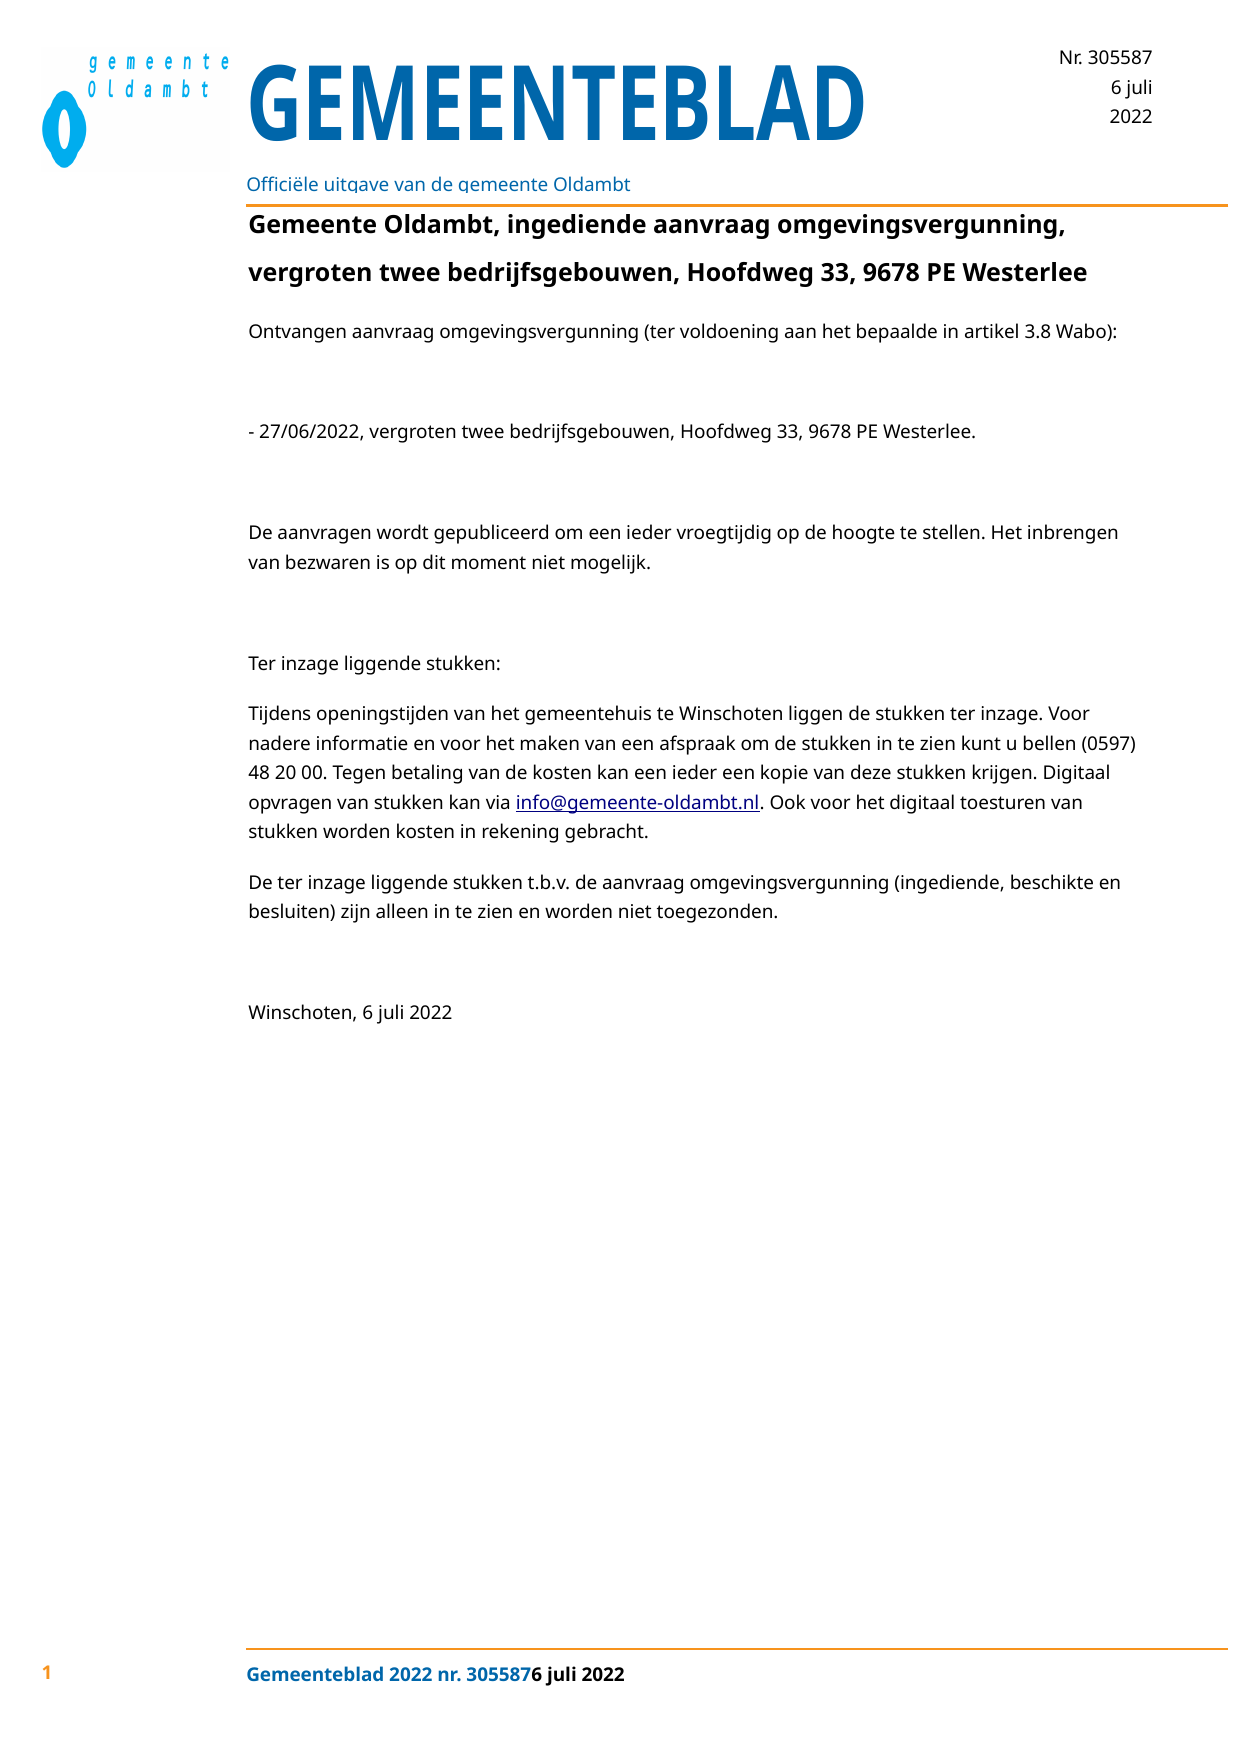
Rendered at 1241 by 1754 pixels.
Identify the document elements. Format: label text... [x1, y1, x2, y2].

text Ter inzage liggende stukken: [248, 650, 1152, 676]
text Tijdens openingstijden van het gemeentehuis te Winschoten liggen de stukken ter inzage. Voor nadere informatie en voor het maken van een afspraak om de stukken in te zien kunt u bellen (0597) 48 20 00. Tegen betaling van de kosten kan een ieder een kopie van deze stukken krijgen. Digitaal opvragen van stukken kan via info@gemeente-oldambt.nl. Ook voor het digitaal toesturen van stukken worden kosten in rekening gebracht. [248, 700, 1152, 844]
picture [41, 47, 231, 172]
text Ontvangen aanvraag omgevingsvergunning (ter voldoening aan het bepaalde in artikel 3.8 Wabo): [248, 318, 1152, 344]
text - 27/06/2022, vergroten twee bedrijfsgebouwen, Hoofdweg 33, 9678 PE Westerlee. [248, 419, 1152, 444]
text Winschoten, 6 juli 2022 [248, 999, 1152, 1025]
text Gemeente Oldambt, ingediende aanvraag omgevingsvergunning, vergroten twee bedrijfsgebouwen, Hoofdweg 33, 9678 PE Westerlee [248, 207, 1152, 288]
text De ter inzage liggende stukken t.b.v. de aanvraag omgevingsvergunning (ingediende, beschikte en besluiten) zijn alleen in te zien en worden niet toegezonden. [248, 869, 1152, 924]
text De aanvragen wordt gepubliceerd om een ieder vroegtijdig op de hoogte te stellen. Het inbrengen van bezwaren is op dit moment niet mogelijk. [248, 519, 1152, 575]
